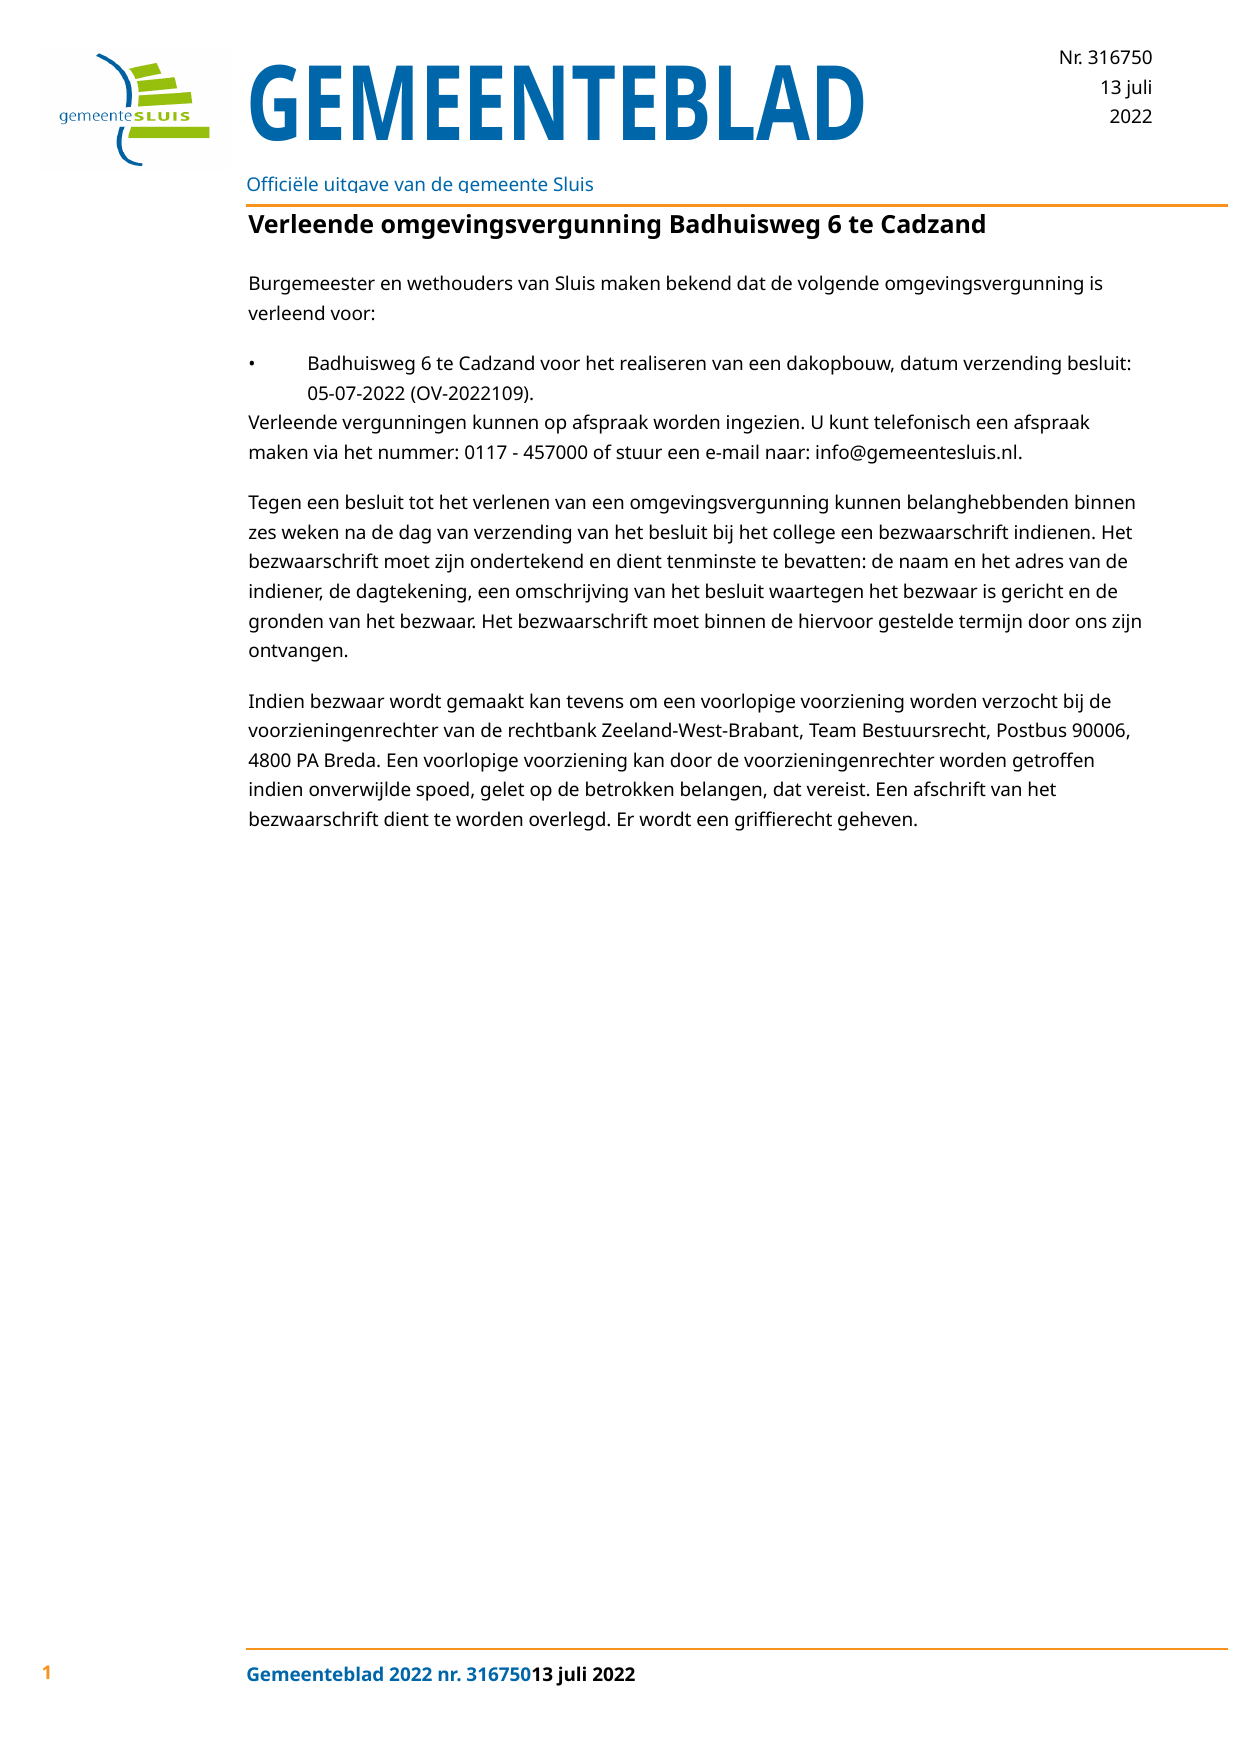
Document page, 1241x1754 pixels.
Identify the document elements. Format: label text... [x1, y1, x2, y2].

text Verleende vergunningen kunnen op afspraak worden ingezien. U kunt telefonisch een afspraak maken via het nummer: 0117 - 457000 of stuur een e-mail naar: info@gemeentesluis.nl. [248, 409, 1152, 465]
text Verleende omgevingsvergunning Badhuisweg 6 te Cadzand [248, 207, 1152, 241]
text Indien bezwaar wordt gemaakt kan tevens om een voorlopige voorziening worden verzocht bij de voorzieningenrechter van de rechtbank Zeeland-West-Brabant, Team Bestuursrecht, Postbus 90006, 4800 PA Breda. Een voorlopige voorziening kan door de voorzieningenrechter worden getroffen indien onverwijlde spoed, gelet op de betrokken belangen, dat vereist. Een afschrift van het bezwaarschrift dient te worden overlegd. Er wordt een griffierecht geheven. [248, 688, 1152, 832]
list Badhuisweg 6 te Cadzand voor het realiseren van een dakopbouw, datum verzending besluit: 05-07-2022 (OV-2022109). [248, 350, 1152, 406]
text Tegen een besluit tot het verlenen van een omgevingsvergunning kunnen belanghebbenden binnen zes weken na de dag van verzending van het besluit bij het college een bezwaarschrift indienen. Het bezwaarschrift moet zijn ondertekend en dient tenminste te bevatten: de naam en het adres van de indiener, de dagtekening, een omschrijving van het besluit waartegen het bezwaar is gericht en de gronden van het bezwaar. Het bezwaarschrift moet binnen de hiervoor gestelde termijn door ons zijn ontvangen. [248, 489, 1152, 663]
text Burgemeester en wethouders van Sluis maken bekend dat de volgende omgevingsvergunning is verleend voor: [248, 270, 1152, 326]
picture [41, 47, 231, 172]
